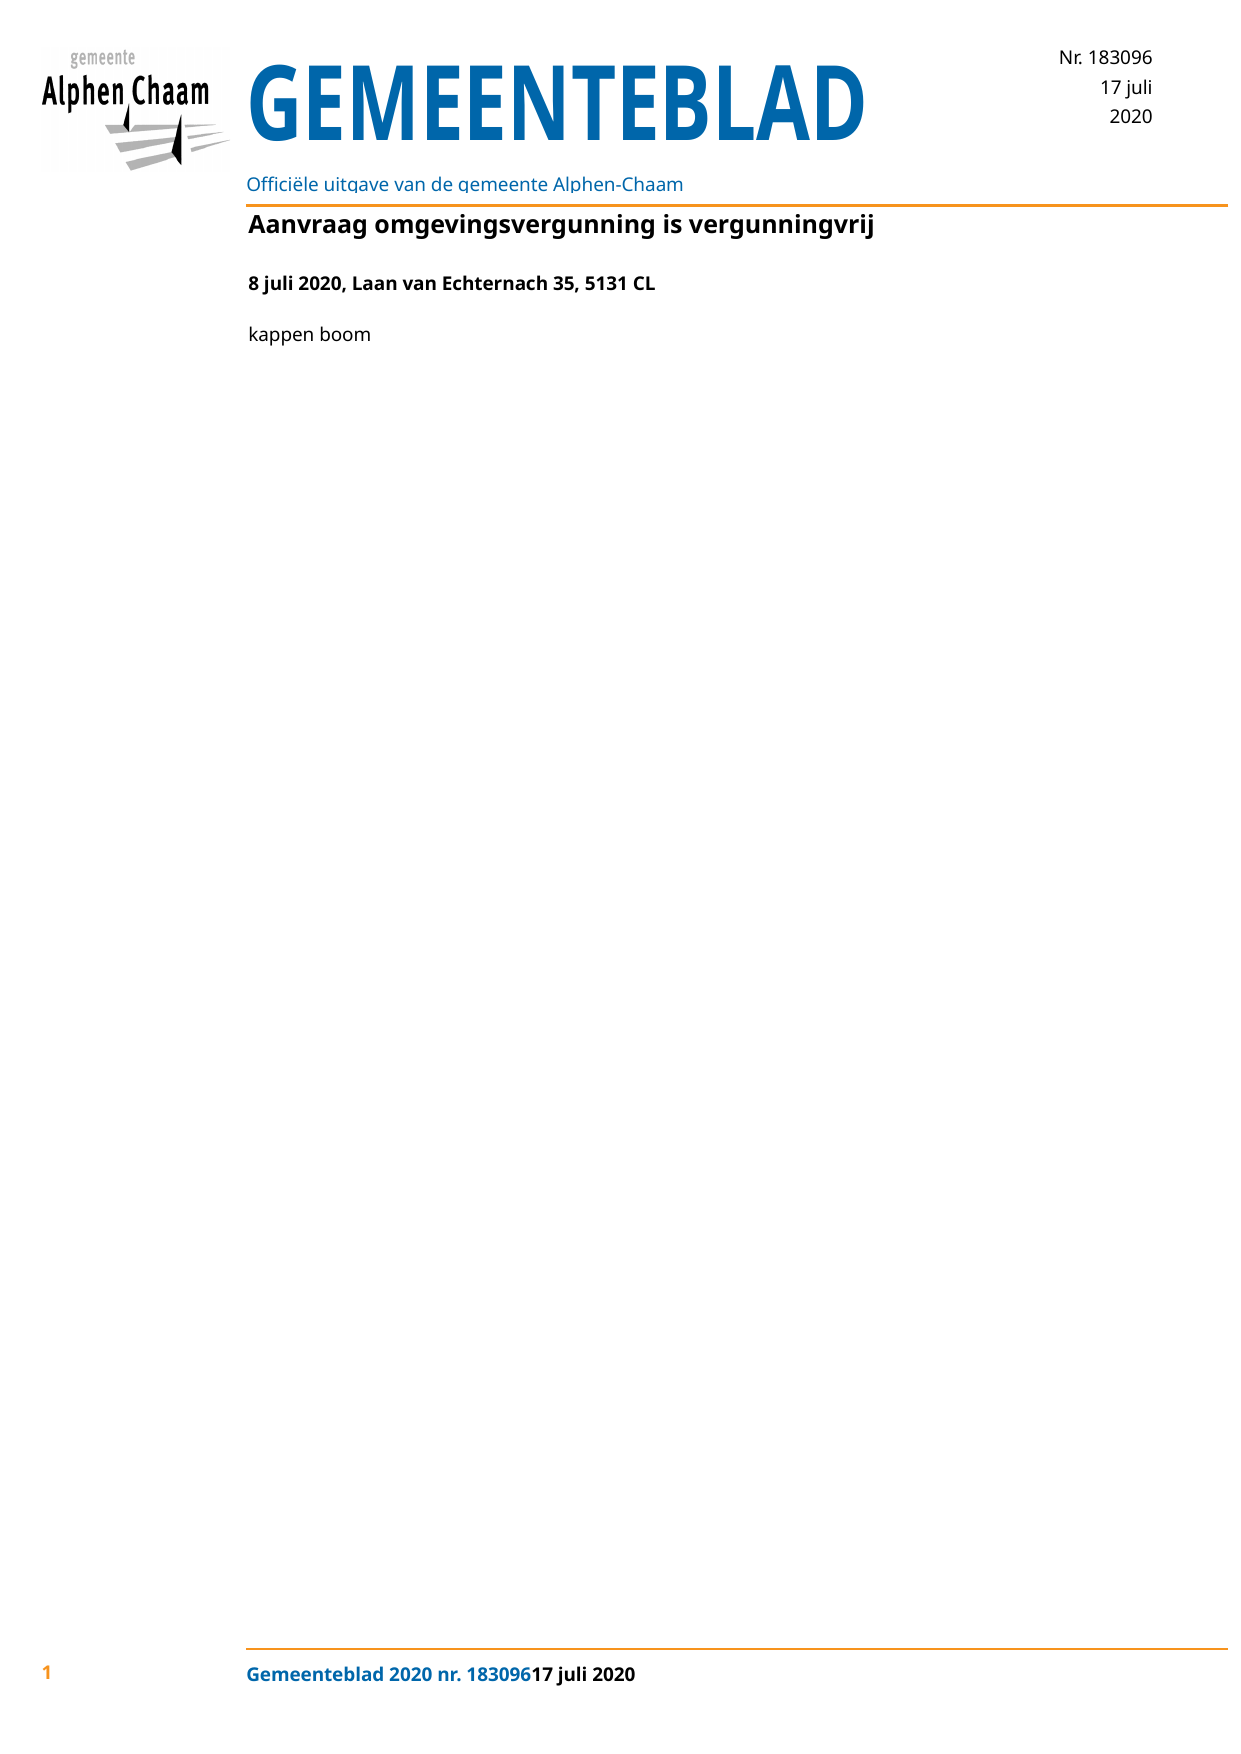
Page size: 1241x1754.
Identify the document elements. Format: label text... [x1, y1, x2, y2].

picture [41, 47, 231, 172]
text kappen boom [248, 321, 1152, 346]
text 8 juli 2020, Laan van Echternach 35, 5131 CL [248, 270, 1152, 296]
text Aanvraag omgevingsvergunning is vergunningvrij [248, 207, 1152, 241]
